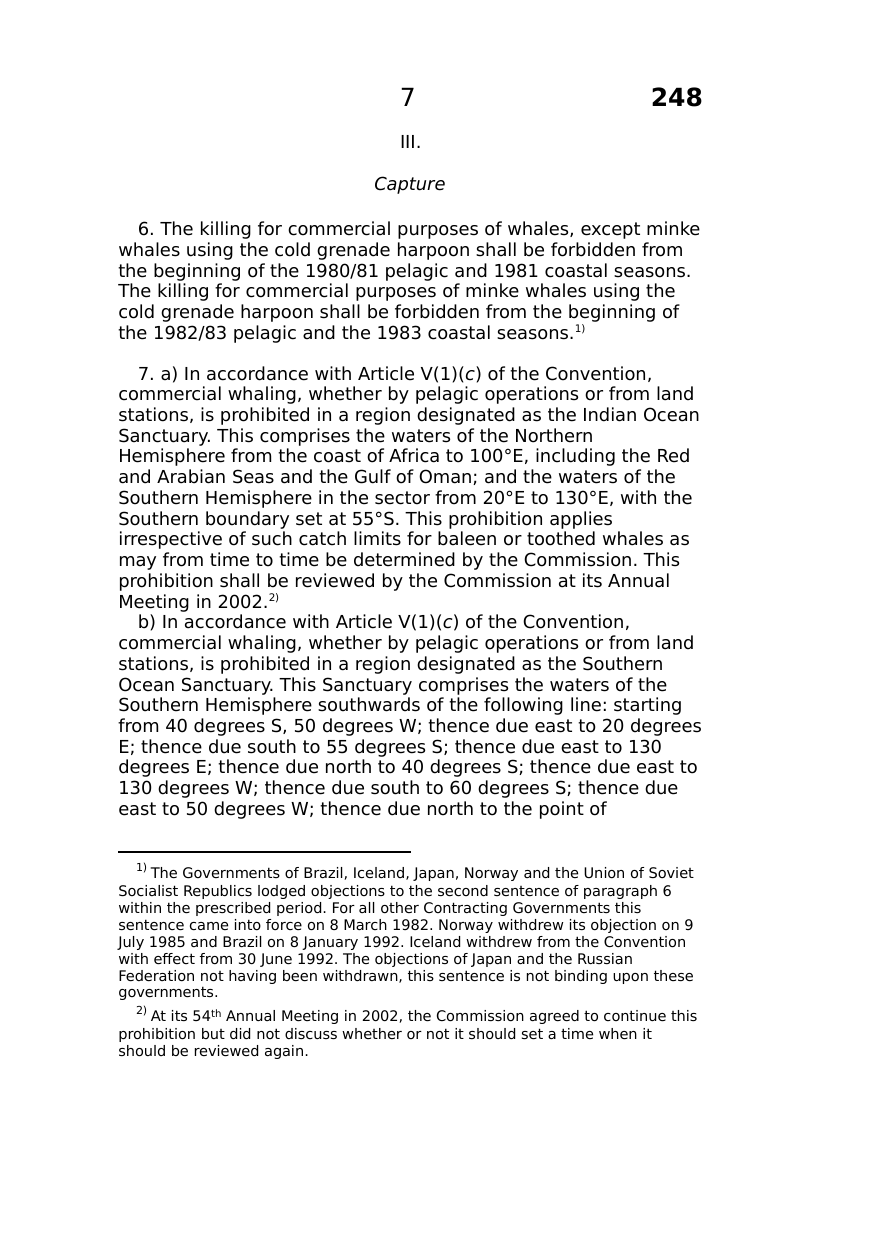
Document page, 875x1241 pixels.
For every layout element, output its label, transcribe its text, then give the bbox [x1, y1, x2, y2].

text At its 54th Annual Meeting in 2002, the Commission agreed to continue this prohibition but did not discuss whether or not it should set a time when it should be reviewed again. [118, 1004, 703, 1060]
text 7. a) In accordance with Article V(1)(c) of the Convention, commercial whaling, whether by pelagic operations or from land stations, is prohibited in a region designated as the Indian Ocean Sanctuary. This comprises the waters of the Northern Hemisphere from the coast of Africa to 100°E, including the Red and Arabian Seas and the Gulf of Oman; and the waters of the Southern Hemisphere in the sector from 20°E to 130°E, with the Southern boundary set at 55°S. This prohibition applies irrespective of such catch limits for baleen or toothed whales as may from time to time be determined by the Commission. This prohibition shall be reviewed by the Commission at its Annual Meeting in 2002. [118, 363, 703, 612]
text 6. The killing for commercial purposes of whales, except minke whales using the cold grenade harpoon shall be forbidden from the beginning of the 1980/81 pelagic and 1981 coastal seasons. The killing for commercial purposes of minke whales using the cold grenade harpoon shall be forbidden from the beginning of the 1982/83 pelagic and the 1983 coastal seasons. [118, 219, 703, 343]
text b) In accordance with Article V(1)(c) of the Convention, commercial whaling, whether by pelagic operations or from land stations, is prohibited in a region designated as the Southern Ocean Sanctuary. This Sanctuary comprises the waters of the Southern Hemisphere southwards of the following line: starting from 40 degrees S, 50 degrees W; thence due east to 20 degrees E; thence due south to 55 degrees S; thence due east to 130 degrees E; thence due north to 40 degrees S; thence due east to 130 degrees W; thence due south to 60 degrees S; thence due east to 50 degrees W; thence due north to the point of [118, 612, 703, 819]
subtitle III. Capture [118, 132, 703, 194]
text The Governments of Brazil, Iceland, Japan, Norway and the Union of Soviet Socialist Republics lodged objections to the second sentence of paragraph 6 within the prescribed period. For all other Contracting Governments this sentence came into force on 8 March 1982. Norway withdrew its objection on 9 July 1985 and Brazil on 8 January 1992. Iceland withdrew from the Convention with effect from 30 June 1992. The objections of Japan and the Russian Federation not having been withdrawn, this sentence is not binding upon these governments. [118, 861, 703, 1001]
